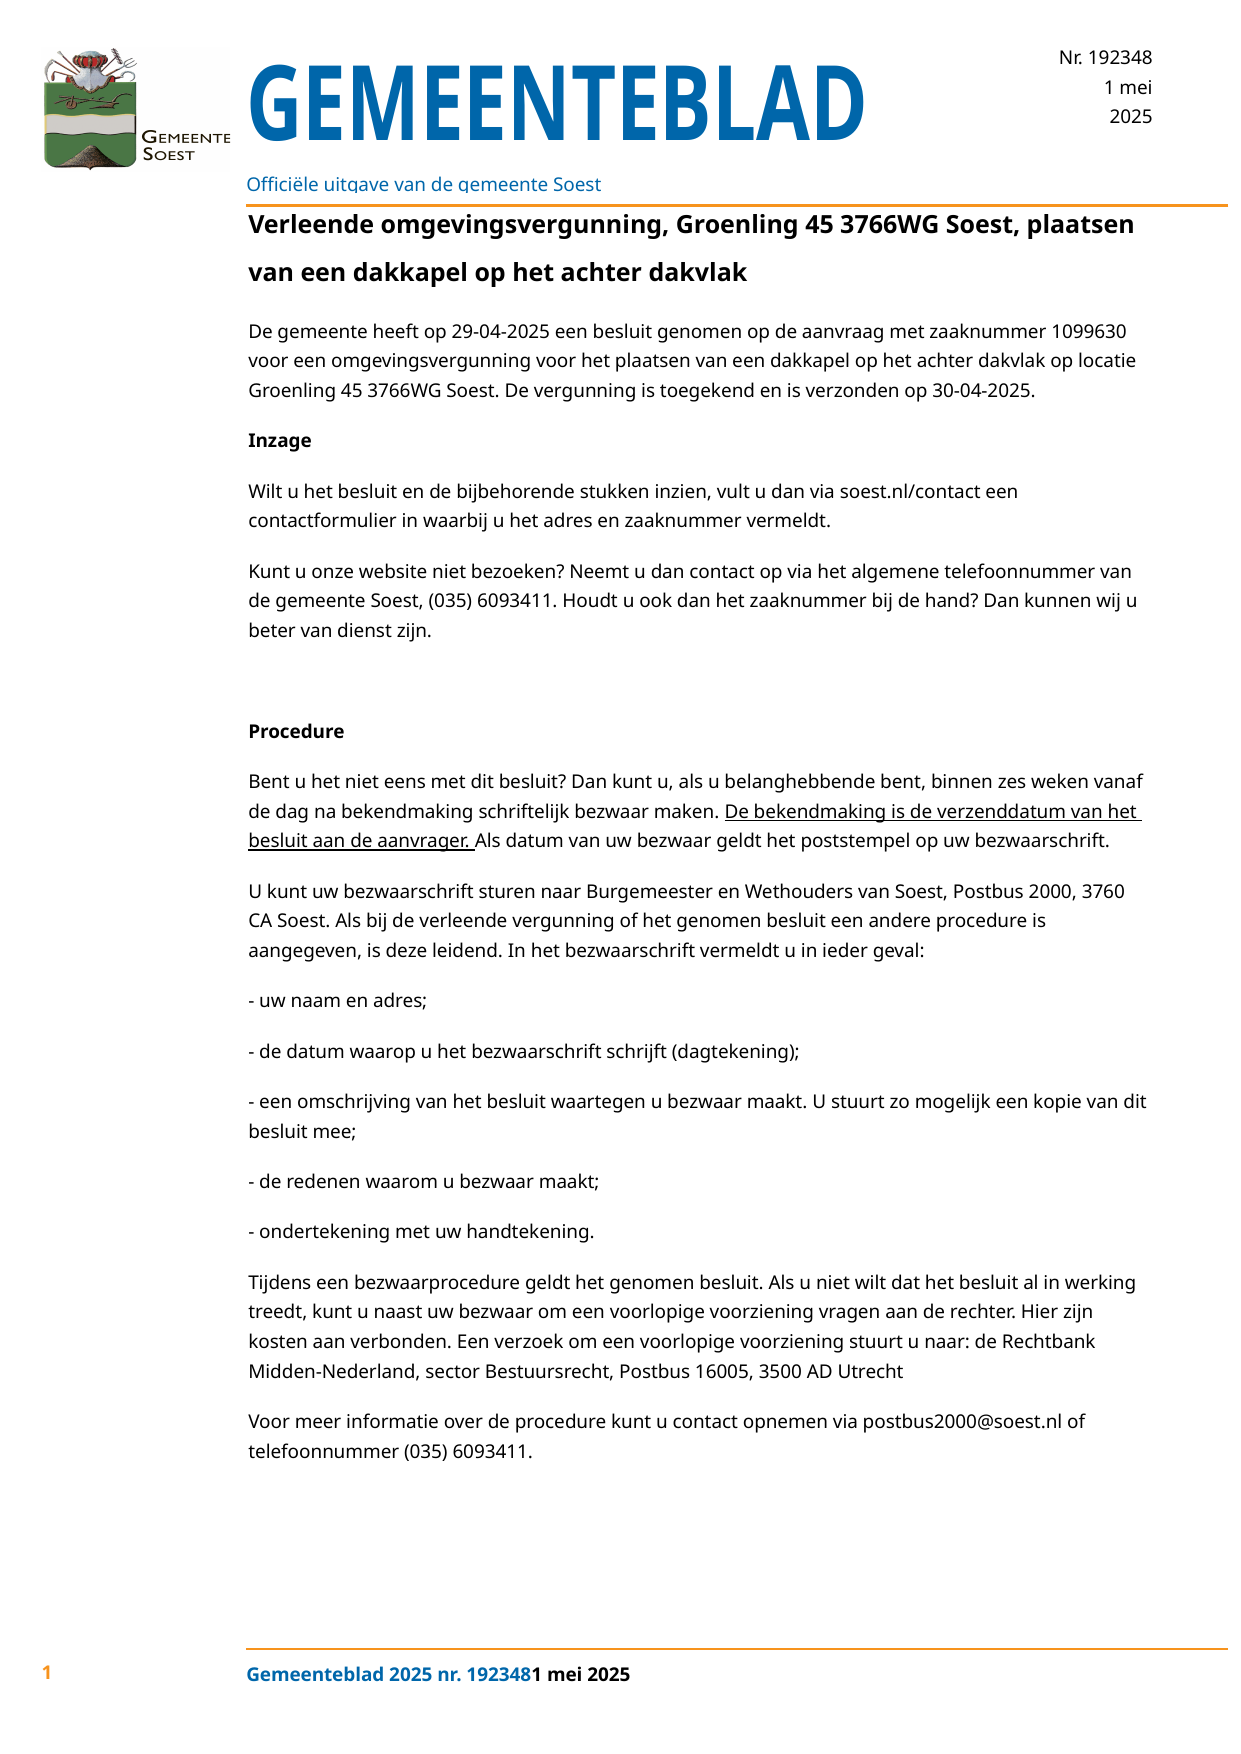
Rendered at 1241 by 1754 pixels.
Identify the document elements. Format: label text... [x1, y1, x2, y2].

text Inzage [248, 427, 1152, 453]
text Verleende omgevingsvergunning, Groenling 45 3766WG Soest, plaatsen van een dakkapel op het achter dakvlak [248, 207, 1152, 288]
text U kunt uw bezwaarschrift sturen naar Burgemeester en Wethouders van Soest, Postbus 2000, 3760 CA Soest. Als bij de verleende vergunning of het genomen besluit een andere procedure is aangegeven, is deze leidend. In het bezwaarschrift vermeldt u in ieder geval: [248, 878, 1152, 963]
text - de redenen waarom u bezwaar maakt; [248, 1168, 1152, 1194]
text Voor meer informatie over de procedure kunt u contact opnemen via postbus2000@soest.nl of telefoonnummer (035) 6093411. [248, 1408, 1152, 1464]
text - de datum waarop u het bezwaarschrift schrijft (dagtekening); [248, 1038, 1152, 1064]
text Tijdens een bezwaarprocedure geldt het genomen besluit. Als u niet wilt dat het besluit al in werking treedt, kunt u naast uw bezwaar om een voorlopige voorziening vragen aan de rechter. Hier zijn kosten aan verbonden. Een verzoek om een voorlopige voorziening stuurt u naar: de Rechtbank Midden-Nederland, sector Bestuursrecht, Postbus 16005, 3500 AD Utrecht [248, 1269, 1152, 1384]
text Procedure [248, 718, 1152, 744]
text Bent u het niet eens met dit besluit? Dan kunt u, als u belanghebbende bent, binnen zes weken vanaf de dag na bekendmaking schriftelijk bezwaar maken. De bekendmaking is de verzenddatum van het besluit aan de aanvrager. Als datum van uw bezwaar geldt het poststempel op uw bezwaarschrift. [248, 768, 1152, 853]
text - ondertekening met uw handtekening. [248, 1219, 1152, 1244]
text - uw naam en adres; [248, 987, 1152, 1013]
picture [41, 47, 231, 172]
text Wilt u het besluit en de bijbehorende stukken inzien, vult u dan via soest.nl/contact een contactformulier in waarbij u het adres en zaaknummer vermeldt. [248, 478, 1152, 533]
text - een omschrijving van het besluit waartegen u bezwaar maakt. U stuurt zo mogelijk een kopie van dit besluit mee; [248, 1088, 1152, 1144]
text De gemeente heeft op 29-04-2025 een besluit genomen op de aanvraag met zaaknummer 1099630 voor een omgevingsvergunning voor het plaatsen van een dakkapel op het achter dakvlak op locatie Groenling 45 3766WG Soest. De vergunning is toegekend en is verzonden op 30-04-2025. [248, 318, 1152, 403]
text Kunt u onze website niet bezoeken? Neemt u dan contact op via het algemene telefoonnummer van de gemeente Soest, (035) 6093411. Houdt u ook dan het zaaknummer bij de hand? Dan kunnen wij u beter van dienst zijn. [248, 558, 1152, 643]
